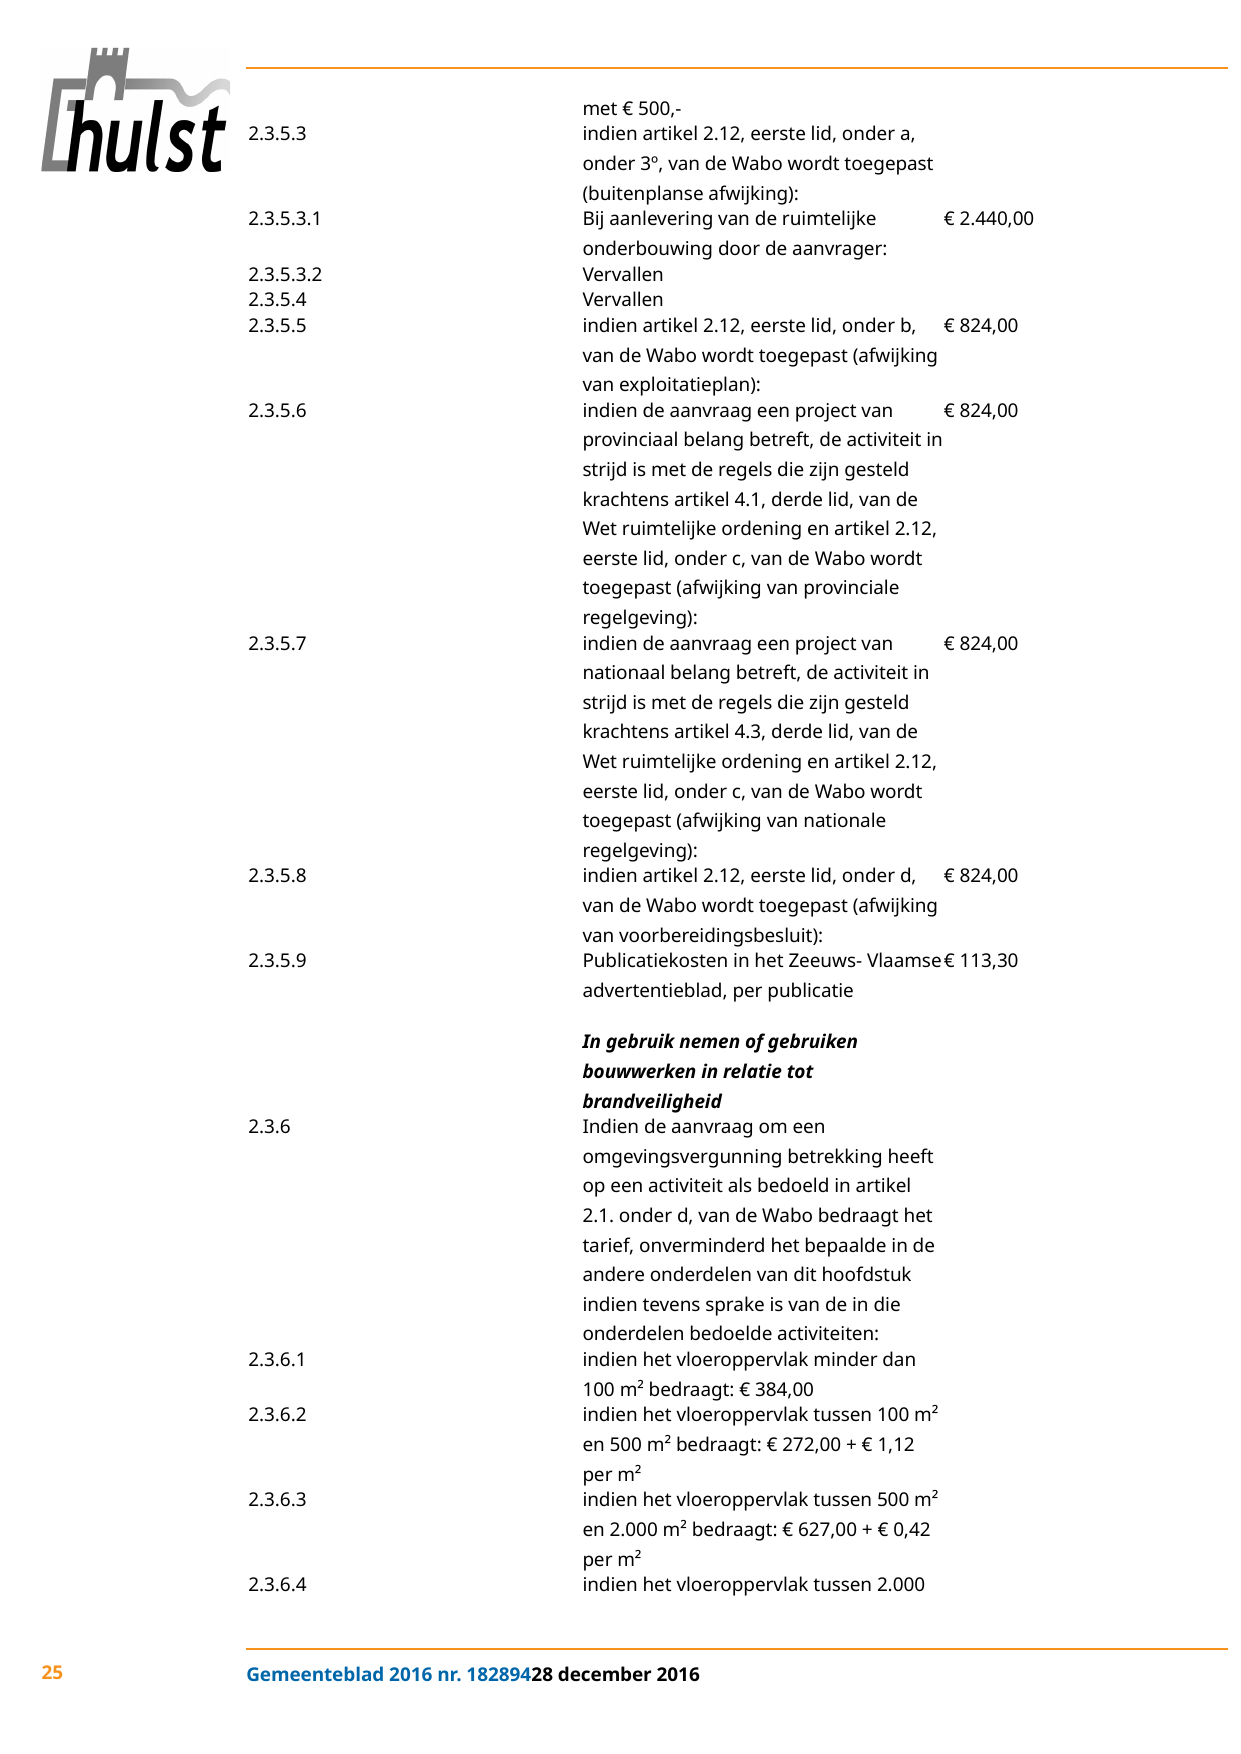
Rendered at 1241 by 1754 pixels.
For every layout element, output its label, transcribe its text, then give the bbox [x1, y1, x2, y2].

table_cell indien het vloeroppervlak minder dan 100 m² bedraagt: € 384,00 [582, 1346, 944, 1402]
table_cell Bij aanlevering van de ruimtelijke onderbouwing door de aanvrager: [582, 205, 944, 261]
table_cell [944, 1487, 1152, 1571]
table_cell Publicatiekosten in het Zeeuws- Vlaamse advertentieblad, per publicatie [582, 948, 944, 1003]
table_cell € 824,00 [944, 863, 1152, 948]
table_cell € 113,30 [944, 948, 1152, 1003]
table_cell [944, 1029, 1152, 1113]
table_cell 2.3.6.1 [248, 1346, 582, 1402]
table_cell 2.3.5.7 [248, 630, 582, 863]
table_cell indien artikel 2.12, eerste lid, onder a, onder 3º, van de Wabo wordt toegepast (buitenplanse afwijking): [582, 121, 944, 205]
table_cell met € 500,- [582, 95, 944, 121]
table_cell € 824,00 [944, 312, 1152, 397]
table_cell indien het vloeroppervlak tussen 100 m² en 500 m² bedraagt: € 272,00 + € 1,12 per m² [582, 1402, 944, 1487]
table_cell 2.3.5.4 [248, 286, 582, 312]
table_cell Indien de aanvraag om een omgevingsvergunning betrekking heeft op een activiteit als bedoeld in artikel 2.1. onder d, van de Wabo bedraagt het tarief, onverminderd het bepaalde in de andere onderdelen van dit hoofdstuk indien tevens sprake is van de in die onderdelen bedoelde activiteiten: [582, 1114, 944, 1346]
table_cell [944, 1571, 1152, 1597]
table_cell 2.3.5.9 [248, 948, 582, 1003]
table_cell € 2.440,00 [944, 205, 1152, 261]
table_cell 2.3.6.3 [248, 1487, 582, 1571]
table_cell indien de aanvraag een project van nationaal belang betreft, de activiteit in strijd is met de regels die zijn gesteld krachtens artikel 4.3, derde lid, van de Wet ruimtelijke ordening en artikel 2.12, eerste lid, onder c, van de Wabo wordt toegepast (afwijking van nationale regelgeving): [582, 630, 944, 863]
table_cell Vervallen [582, 261, 944, 286]
table_cell indien het vloeroppervlak tussen 2.000 [582, 1571, 944, 1597]
table_cell [944, 1114, 1152, 1346]
table_cell indien artikel 2.12, eerste lid, onder d, van de Wabo wordt toegepast (afwijking van voorbereidingsbesluit): [582, 863, 944, 948]
table_cell Vervallen [582, 286, 944, 312]
table_cell 2.3.6.4 [248, 1571, 582, 1597]
table_cell 2.3.5.6 [248, 397, 582, 630]
table_cell [944, 1402, 1152, 1487]
table_cell [944, 1346, 1152, 1402]
table_cell 2.3.5.3.2 [248, 261, 582, 286]
table_cell [944, 261, 1152, 286]
table_cell [944, 286, 1152, 312]
table_cell [248, 95, 582, 121]
table_cell 2.3.5.3.1 [248, 205, 582, 261]
table_cell € 824,00 [944, 630, 1152, 863]
table_cell [944, 121, 1152, 205]
table_cell indien artikel 2.12, eerste lid, onder b, van de Wabo wordt toegepast (afwijking van exploitatieplan): [582, 312, 944, 397]
table_cell [944, 95, 1152, 121]
table_cell indien het vloeroppervlak tussen 500 m² en 2.000 m² bedraagt: € 627,00 + € 0,42 per m² [582, 1487, 944, 1571]
table_cell indien de aanvraag een project van provinciaal belang betreft, de activiteit in strijd is met de regels die zijn gesteld krachtens artikel 4.1, derde lid, van de Wet ruimtelijke ordening en artikel 2.12, eerste lid, onder c, van de Wabo wordt toegepast (afwijking van provinciale regelgeving): [582, 397, 944, 630]
table_cell 2.3.6 [248, 1114, 582, 1346]
table_cell 2.3.5.8 [248, 863, 582, 948]
picture [41, 47, 231, 172]
table_cell [944, 1003, 1152, 1029]
table_cell 2.3.6.2 [248, 1402, 582, 1487]
table_cell 2.3.5.3 [248, 121, 582, 205]
table_cell € 824,00 [944, 397, 1152, 630]
table_cell [582, 1003, 944, 1029]
table_cell [248, 1003, 582, 1029]
table_cell 2.3.5.5 [248, 312, 582, 397]
table_cell [248, 1029, 582, 1113]
table_cell In gebruik nemen of gebruiken bouwwerken in relatie tot brandveiligheid [582, 1029, 944, 1113]
